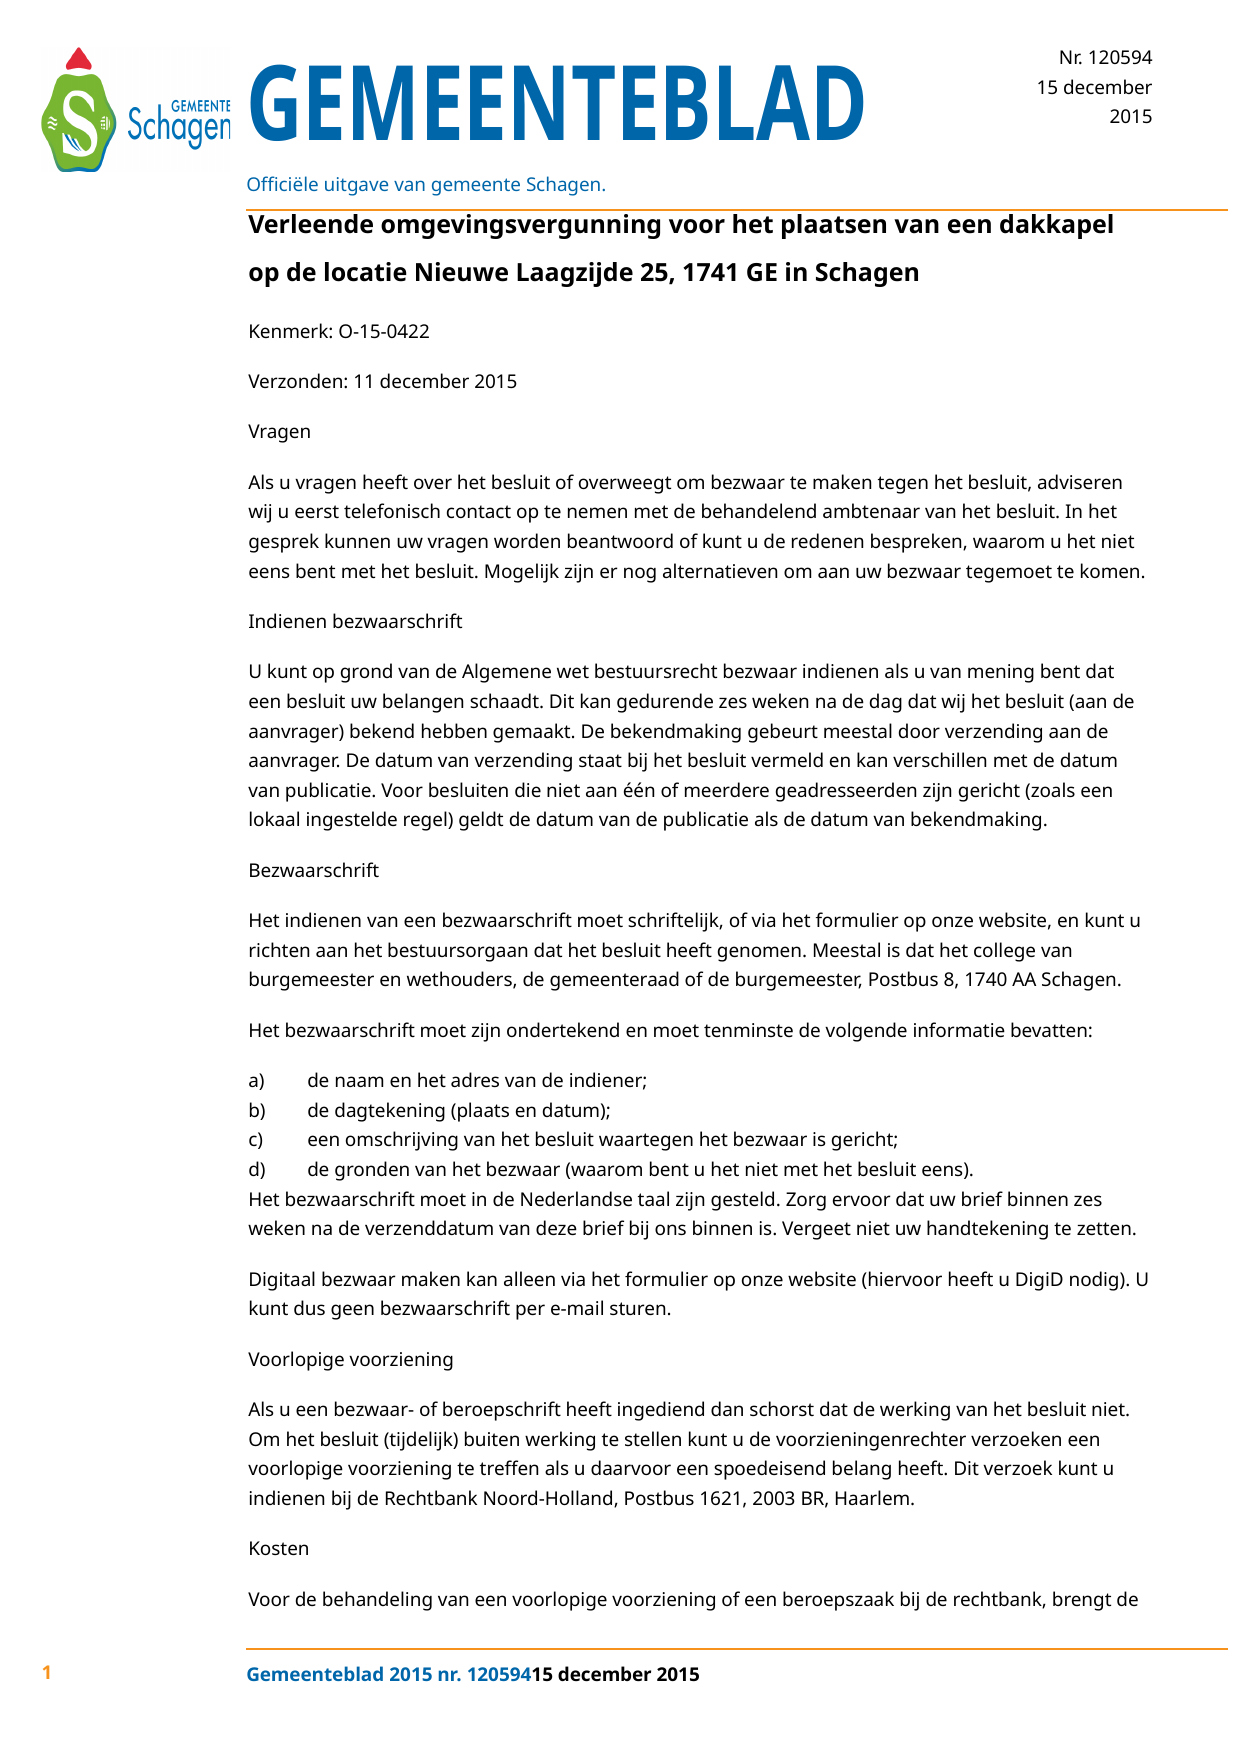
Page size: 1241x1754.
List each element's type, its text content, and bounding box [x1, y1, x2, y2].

text Voorlopige voorziening [248, 1346, 1152, 1372]
text Verleende omgevingsvergunning voor het plaatsen van een dakkapel op de locatie Nieuwe Laagzijde 25, 1741 GE in Schagen [248, 211, 1152, 288]
text Verzonden: 11 december 2015 [248, 368, 1152, 394]
text Kosten [248, 1535, 1152, 1561]
list een omschrijving van het besluit waartegen het bezwaar is gericht; [248, 1127, 1152, 1152]
list de naam en het adres van de indiener; [248, 1067, 1152, 1093]
text Voor de behandeling van een voorlopige voorziening of een beroepszaak bij de rechtbank, brengt de [248, 1586, 1152, 1612]
text Het bezwaarschrift moet in de Nederlandse taal zijn gesteld. Zorg ervoor dat uw brief binnen zes weken na de verzenddatum van deze brief bij ons binnen is. Vergeet niet uw handtekening te zetten. [248, 1186, 1152, 1241]
text Het indienen van een bezwaarschrift moet schriftelijk, of via het formulier op onze website, en kunt u richten aan het bestuursorgaan dat het besluit heeft genomen. Meestal is dat het college van burgemeester en wethouders, de gemeenteraad of de burgemeester, Postbus 8, 1740 AA Schagen. [248, 907, 1152, 992]
text Vragen [248, 419, 1152, 444]
text Digitaal bezwaar maken kan alleen via het formulier op onze website (hiervoor heeft u DigiD nodig). U kunt dus geen bezwaarschrift per e-mail sturen. [248, 1266, 1152, 1321]
picture [41, 47, 231, 172]
text Indienen bezwaarschrift [248, 608, 1152, 634]
text U kunt op grond van de Algemene wet bestuursrecht bezwaar indienen als u van mening bent dat een besluit uw belangen schaadt. Dit kan gedurende zes weken na de dag dat wij het besluit (aan de aanvrager) bekend hebben gemaakt. De bekendmaking gebeurt meestal door verzending aan de aanvrager. De datum van verzending staat bij het besluit vermeld en kan verschillen met de datum van publicatie. Voor besluiten die niet aan één of meerdere geadresseerden zijn gericht (zoals een lokaal ingestelde regel) geldt de datum van de publicatie als de datum van bekendmaking. [248, 659, 1152, 832]
list de dagtekening (plaats en datum); [248, 1097, 1152, 1123]
text Bezwaarschrift [248, 857, 1152, 883]
text Het bezwaarschrift moet zijn ondertekend en moet tenminste de volgende informatie bevatten: [248, 1017, 1152, 1043]
text Als u vragen heeft over het besluit of overweegt om bezwaar te maken tegen het besluit, adviseren wij u eerst telefonisch contact op te nemen met de behandelend ambtenaar van het besluit. In het gesprek kunnen uw vragen worden beantwoord of kunt u de redenen bespreken, waarom u het niet eens bent met het besluit. Mogelijk zijn er nog alternatieven om aan uw bezwaar tegemoet te komen. [248, 469, 1152, 584]
list de gronden van het bezwaar (waarom bent u het niet met het besluit eens). [248, 1156, 1152, 1182]
text Als u een bezwaar- of beroepschrift heeft ingediend dan schorst dat de werking van het besluit niet. Om het besluit (tijdelijk) buiten werking te stellen kunt u de voorzieningenrechter verzoeken een voorlopige voorziening te treffen als u daarvoor een spoedeisend belang heeft. Dit verzoek kunt u indienen bij de Rechtbank Noord-Holland, Postbus 1621, 2003 BR, Haarlem. [248, 1396, 1152, 1511]
text Kenmerk: O-15-0422 [248, 318, 1152, 344]
